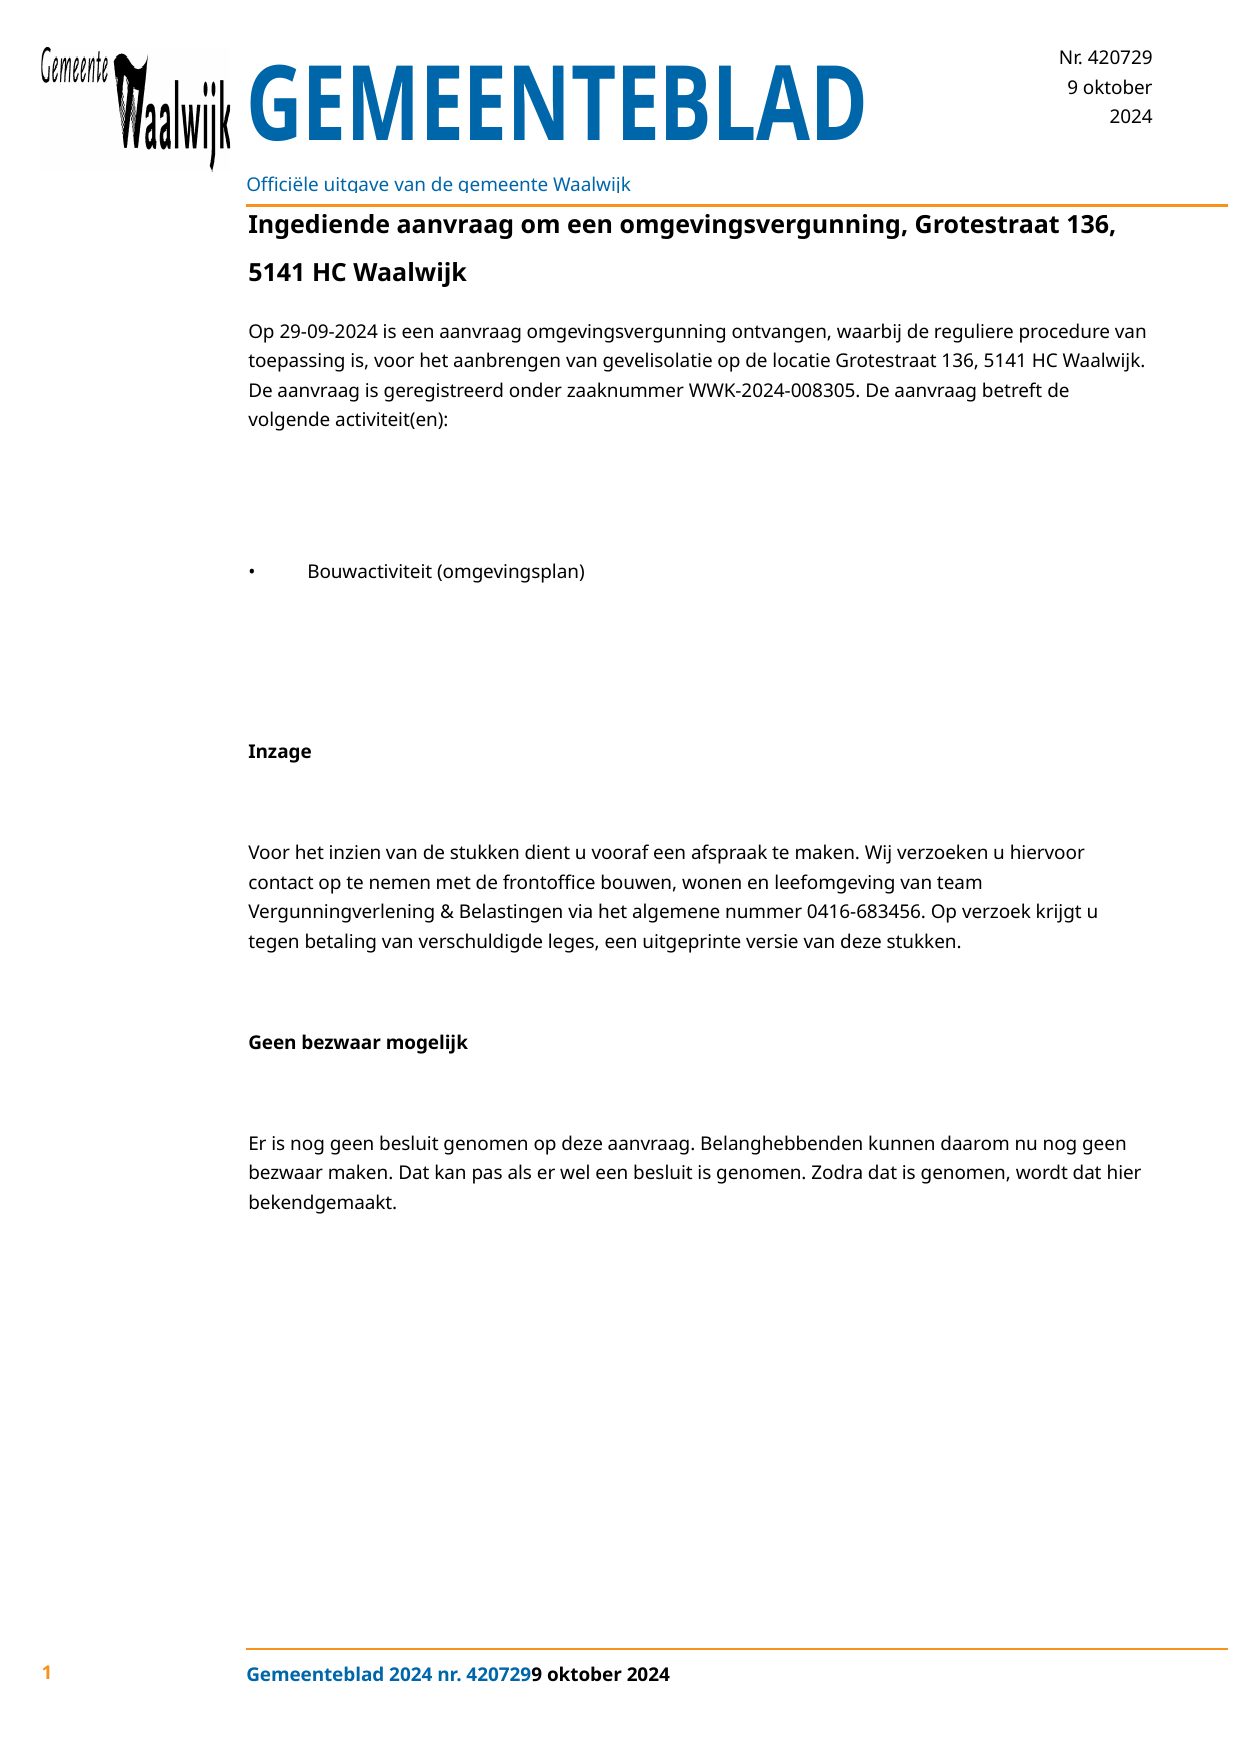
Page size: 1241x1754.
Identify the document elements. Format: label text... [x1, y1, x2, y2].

text Voor het inzien van de stukken dient u vooraf een afspraak te maken. Wij verzoeken u hiervoor contact op te nemen met de frontoffice bouwen, wonen en leefomgeving van team Vergunningverlening & Belastingen via het algemene nummer 0416-683456. Op verzoek krijgt u tegen betaling van verschuldigde leges, een uitgeprinte versie van deze stukken. [248, 839, 1152, 954]
picture [41, 47, 231, 172]
text Op 29-09-2024 is een aanvraag omgevingsvergunning ontvangen, waarbij de reguliere procedure van toepassing is, voor het aanbrengen van gevelisolatie op de locatie Grotestraat 136, 5141 HC Waalwijk. De aanvraag is geregistreerd onder zaaknummer WWK-2024-008305. De aanvraag betreft de volgende activiteit(en): [248, 318, 1152, 432]
text Ingediende aanvraag om een omgevingsvergunning, Grotestraat 136, 5141 HC Waalwijk [248, 207, 1152, 288]
text Geen bezwaar mogelijk [248, 1029, 1152, 1055]
text Er is nog geen besluit genomen op deze aanvraag. Belanghebbenden kunnen daarom nu nog geen bezwaar maken. Dat kan pas als er wel een besluit is genomen. Zodra dat is genomen, wordt dat hier bekendgemaakt. [248, 1130, 1152, 1215]
list Bouwactiviteit (omgevingsplan) [248, 558, 1152, 584]
text Inzage [248, 739, 1152, 764]
